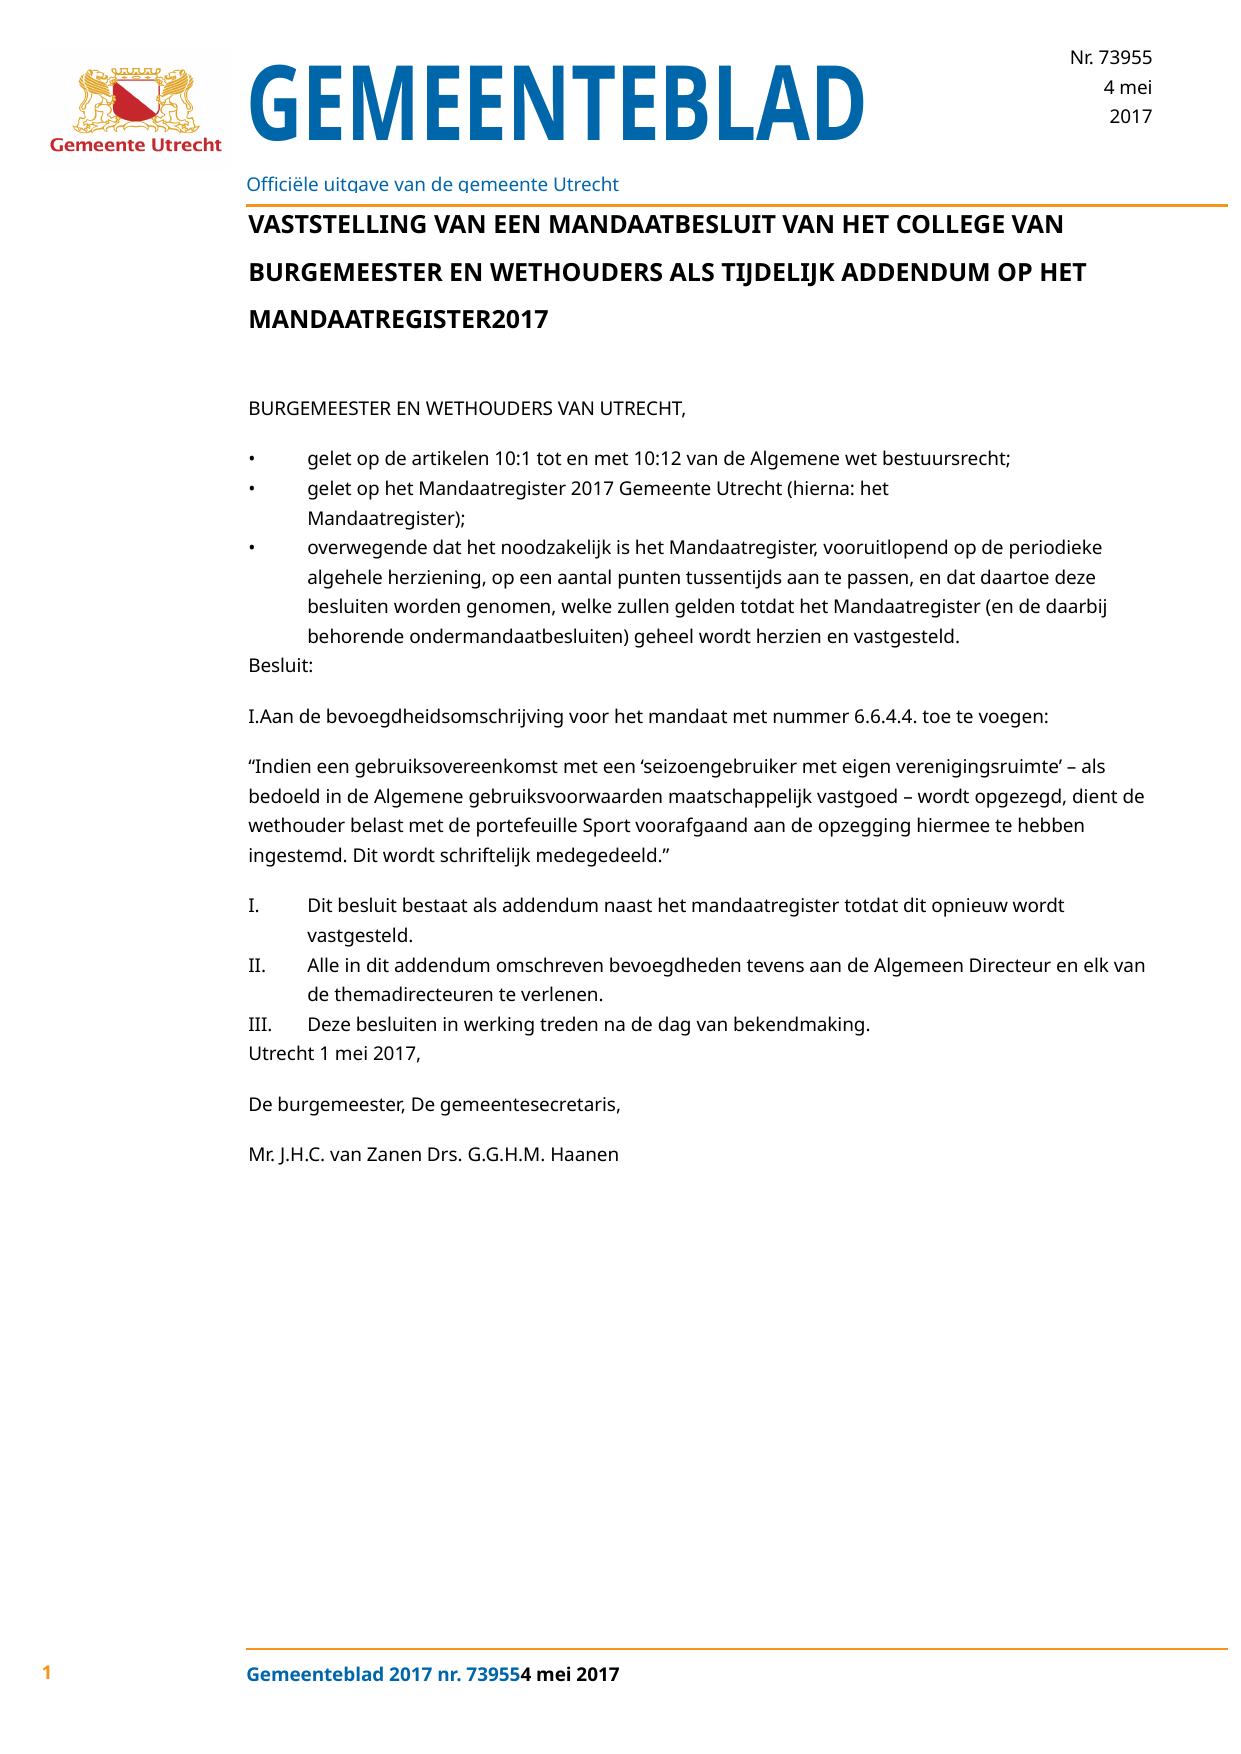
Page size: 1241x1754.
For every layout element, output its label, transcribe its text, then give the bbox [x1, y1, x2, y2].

text BURGEMEESTER EN WETHOUDERS VAN UTRECHT, [248, 395, 1152, 421]
list gelet op de artikelen 10:1 tot en met 10:12 van de Algemene wet bestuursrecht; [248, 446, 1152, 471]
text I.Aan de bevoegdheidsomschrijving voor het mandaat met nummer 6.6.4.4. toe te voegen: [248, 703, 1152, 729]
picture [41, 47, 231, 172]
list Mandaatregister); [248, 505, 1152, 530]
text VASTSTELLING VAN EEN MANDAATBESLUIT VAN HET COLLEGE VAN BURGEMEESTER EN WETHOUDERS ALS TIJDELIJK ADDENDUM OP HET MANDAATREGISTER2017 [248, 207, 1152, 336]
list overwegende dat het noodzakelijk is het Mandaatregister, vooruitlopend op de periodieke algehele herziening, op een aantal punten tussentijds aan te passen, en dat daartoe deze besluiten worden genomen, welke zullen gelden totdat het Mandaatregister (en de daarbij behorende ondermandaatbesluiten) geheel wordt herzien en vastgesteld. [248, 534, 1152, 649]
text Utrecht 1 mei 2017, [248, 1041, 1152, 1066]
list Deze besluiten in werking treden na de dag van bekendmaking. [248, 1011, 1152, 1037]
list gelet op het Mandaatregister 2017 Gemeente Utrecht (hierna: het [248, 475, 1152, 501]
text De burgemeester, De gemeentesecretaris, [248, 1091, 1152, 1117]
text “Indien een gebruiksovereenkomst met een ‘seizoengebruiker met eigen verenigingsruimte’ – als bedoeld in de Algemene gebruiksvoorwaarden maatschappelijk vastgoed – wordt opgezegd, dient de wethouder belast met de portefeuille Sport voorafgaand aan de opzegging hiermee te hebben ingestemd. Dit wordt schriftelijk medegedeeld.” [248, 753, 1152, 868]
text Mr. J.H.C. van Zanen Drs. G.G.H.M. Haanen [248, 1141, 1152, 1167]
list Alle in dit addendum omschreven bevoegdheden tevens aan de Algemeen Directeur en elk van de themadirecteuren te verlenen. [248, 952, 1152, 1007]
list Dit besluit bestaat als addendum naast het mandaatregister totdat dit opnieuw wordt vastgesteld. [248, 893, 1152, 948]
text Besluit: [248, 653, 1152, 678]
